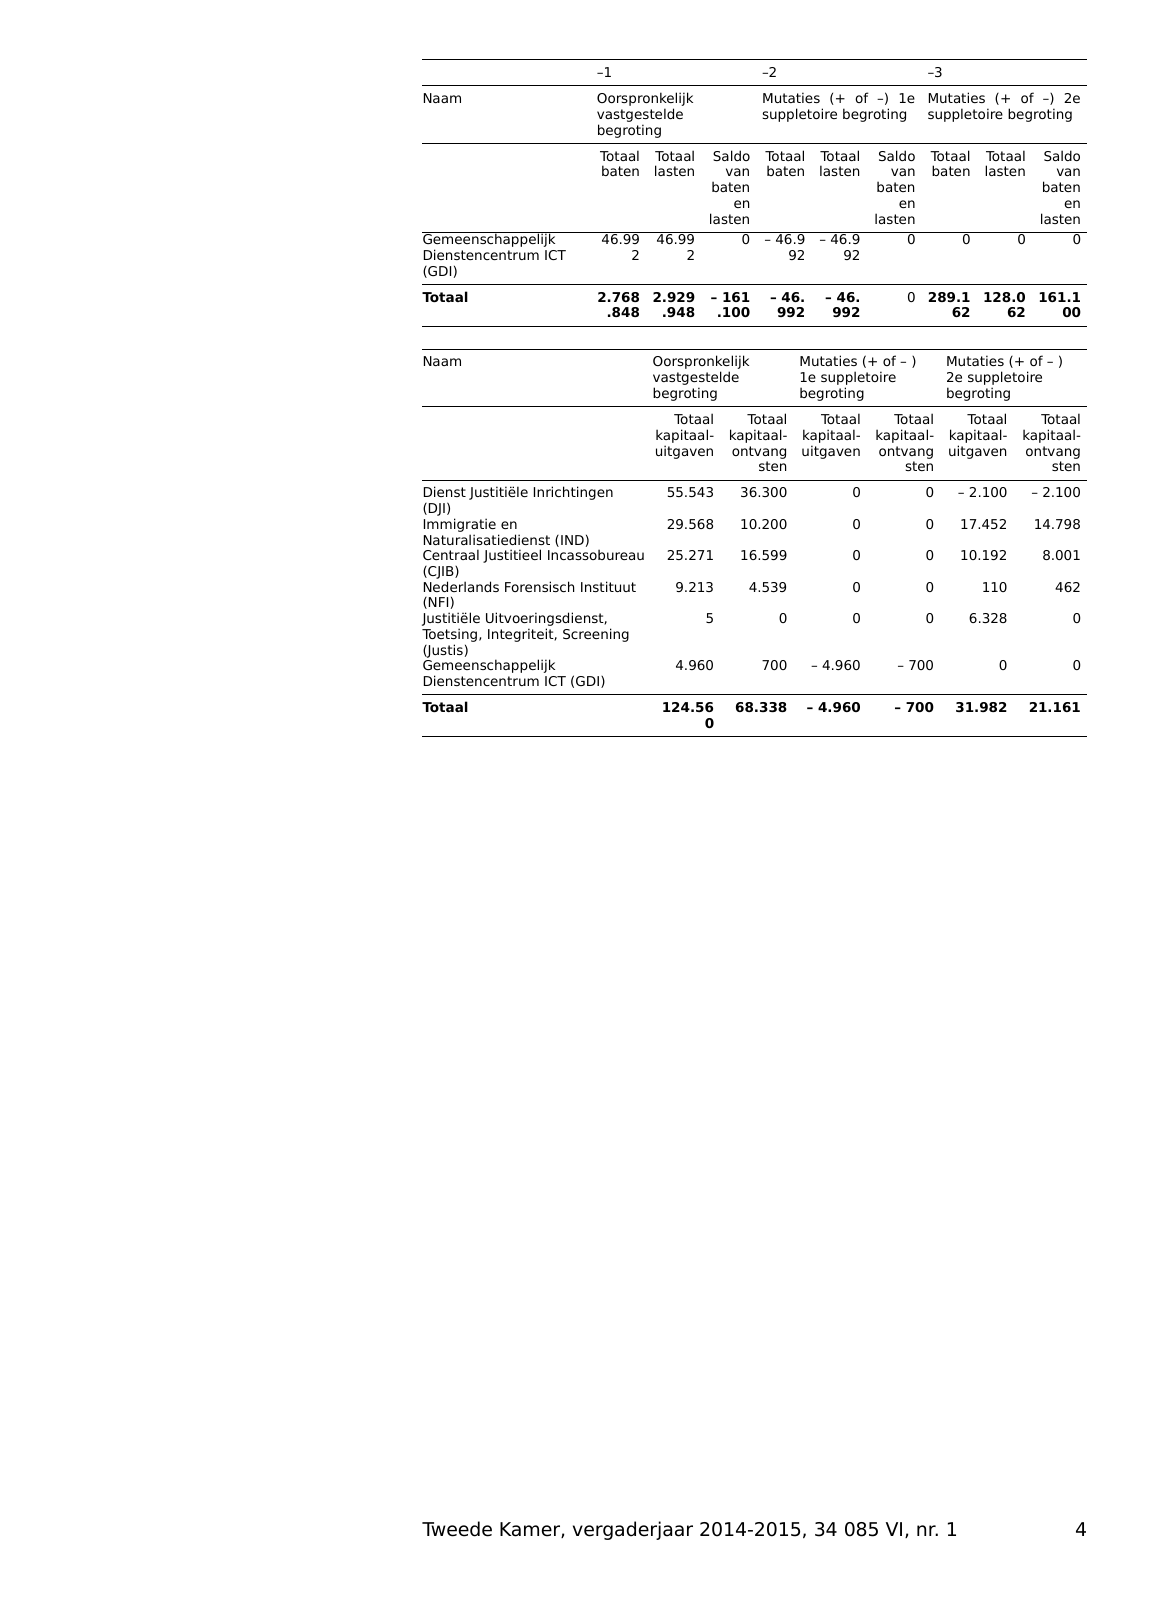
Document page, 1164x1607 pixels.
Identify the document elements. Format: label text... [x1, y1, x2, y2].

table_cell 0 [866, 517, 940, 548]
table_cell Totaal kapitaal-uitgaven [940, 407, 1013, 479]
table_cell Totaal kapitaal-ontvangsten [1013, 407, 1087, 479]
table_cell 16.599 [720, 548, 793, 579]
table_cell 0 [793, 481, 866, 517]
table_header Naam [422, 350, 646, 406]
table_cell Totaal kapitaal-uitgaven [646, 407, 720, 479]
table_header –1 [591, 60, 756, 85]
table_cell 462 [1013, 580, 1087, 611]
table_cell Immigratie en Naturalisatiedienst (IND) [422, 517, 646, 548]
table_cell 21.161 [1013, 695, 1087, 736]
table_cell Saldo van baten en lasten [866, 144, 921, 232]
table_cell Mutaties (+ of –) 1e suppletoire begroting [756, 86, 921, 143]
table_cell 128.062 [976, 285, 1031, 326]
table_cell 4.960 [646, 658, 720, 694]
table_cell 0 [921, 233, 976, 284]
table_cell Totaal baten [591, 144, 646, 232]
table_cell 161.100 [1031, 285, 1087, 326]
table_cell 0 [1013, 658, 1087, 694]
table_cell – 4.960 [793, 658, 866, 694]
table_cell 0 [866, 580, 940, 611]
table_cell Gemeenschappelijk Dienstencentrum ICT (GDI) [422, 233, 591, 284]
table_cell 0 [866, 481, 940, 517]
table_cell [422, 144, 591, 232]
table_cell – 46.992 [811, 233, 866, 284]
table_cell 700 [720, 658, 793, 694]
table_cell Dienst Justitiële Inrichtingen (DJI) [422, 481, 646, 517]
table_cell 68.338 [720, 695, 793, 736]
table_cell 110 [940, 580, 1013, 611]
table_cell Centraal Justitieel Incassobureau (CJIB) [422, 548, 646, 579]
table_cell Totaal [422, 695, 646, 736]
table_cell Totaal [422, 285, 591, 326]
table_cell 46.992 [646, 233, 701, 284]
table_cell Oorspronkelijk vastgestelde begroting [591, 86, 756, 143]
table_cell 0 [866, 285, 921, 326]
table_cell 0 [1031, 233, 1087, 284]
table_cell 0 [720, 611, 793, 658]
table_cell 31.982 [940, 695, 1013, 736]
table_cell 0 [940, 658, 1013, 694]
table_cell Totaal kapitaal-uitgaven [793, 407, 866, 479]
table_cell 0 [793, 611, 866, 658]
table_cell 46.992 [591, 233, 646, 284]
table_cell Totaal lasten [811, 144, 866, 232]
table_cell 0 [793, 517, 866, 548]
table_cell – 46.992 [811, 285, 866, 326]
table_cell Totaal baten [921, 144, 976, 232]
table_cell 0 [701, 233, 756, 284]
table_cell 10.192 [940, 548, 1013, 579]
table_header –3 [921, 60, 1087, 85]
table_cell Totaal baten [756, 144, 811, 232]
table_header –2 [756, 60, 921, 85]
table_header [422, 60, 591, 85]
table_cell 9.213 [646, 580, 720, 611]
table_cell Saldo van baten en lasten [701, 144, 756, 232]
table_cell – 2.100 [940, 481, 1013, 517]
table_cell 25.271 [646, 548, 720, 579]
table_cell – 700 [866, 658, 940, 694]
table_cell Totaal kapitaal-ontvangsten [720, 407, 793, 479]
table_cell 5 [646, 611, 720, 658]
table_cell Mutaties (+ of –) 2e suppletoire begroting [921, 86, 1087, 143]
table_header Mutaties (+ of – ) 2e suppletoire begroting [940, 350, 1087, 406]
table_cell Nederlands Forensisch Instituut (NFI) [422, 580, 646, 611]
table_cell 0 [866, 233, 921, 284]
table_cell 0 [866, 548, 940, 579]
table_cell Saldo van baten en lasten [1031, 144, 1087, 232]
table_cell 10.200 [720, 517, 793, 548]
table_cell Totaal lasten [646, 144, 701, 232]
table_cell Justitiële Uitvoeringsdienst, Toetsing, Integriteit, Screening (Justis) [422, 611, 646, 658]
table_cell 2.929.948 [646, 285, 701, 326]
table_cell 4.539 [720, 580, 793, 611]
table_cell 0 [1013, 611, 1087, 658]
table_cell Totaal kapitaal-ontvangsten [866, 407, 940, 479]
table_cell Totaal lasten [976, 144, 1031, 232]
table_cell – 46.992 [756, 233, 811, 284]
table_cell 55.543 [646, 481, 720, 517]
table_header Oorspronkelijk vastgestelde begroting [646, 350, 793, 406]
table_cell – 161.100 [701, 285, 756, 326]
table_cell 8.001 [1013, 548, 1087, 579]
table_cell [422, 407, 646, 479]
table_cell 0 [866, 611, 940, 658]
table_cell 124.560 [646, 695, 720, 736]
table_cell Gemeenschappelijk Dienstencentrum ICT (GDI) [422, 658, 646, 694]
table_cell 36.300 [720, 481, 793, 517]
table_cell 29.568 [646, 517, 720, 548]
table_cell 0 [793, 548, 866, 579]
table_cell – 2.100 [1013, 481, 1087, 517]
table_cell – 4.960 [793, 695, 866, 736]
table_cell Naam [422, 86, 591, 143]
table_cell 0 [976, 233, 1031, 284]
table_cell – 700 [866, 695, 940, 736]
table_cell 6.328 [940, 611, 1013, 658]
table_cell 14.798 [1013, 517, 1087, 548]
table_cell 0 [793, 580, 866, 611]
table_cell – 46.992 [756, 285, 811, 326]
table_header Mutaties (+ of – ) 1e suppletoire begroting [793, 350, 940, 406]
table_cell 2.768.848 [591, 285, 646, 326]
table_cell 289.162 [921, 285, 976, 326]
table_cell 17.452 [940, 517, 1013, 548]
